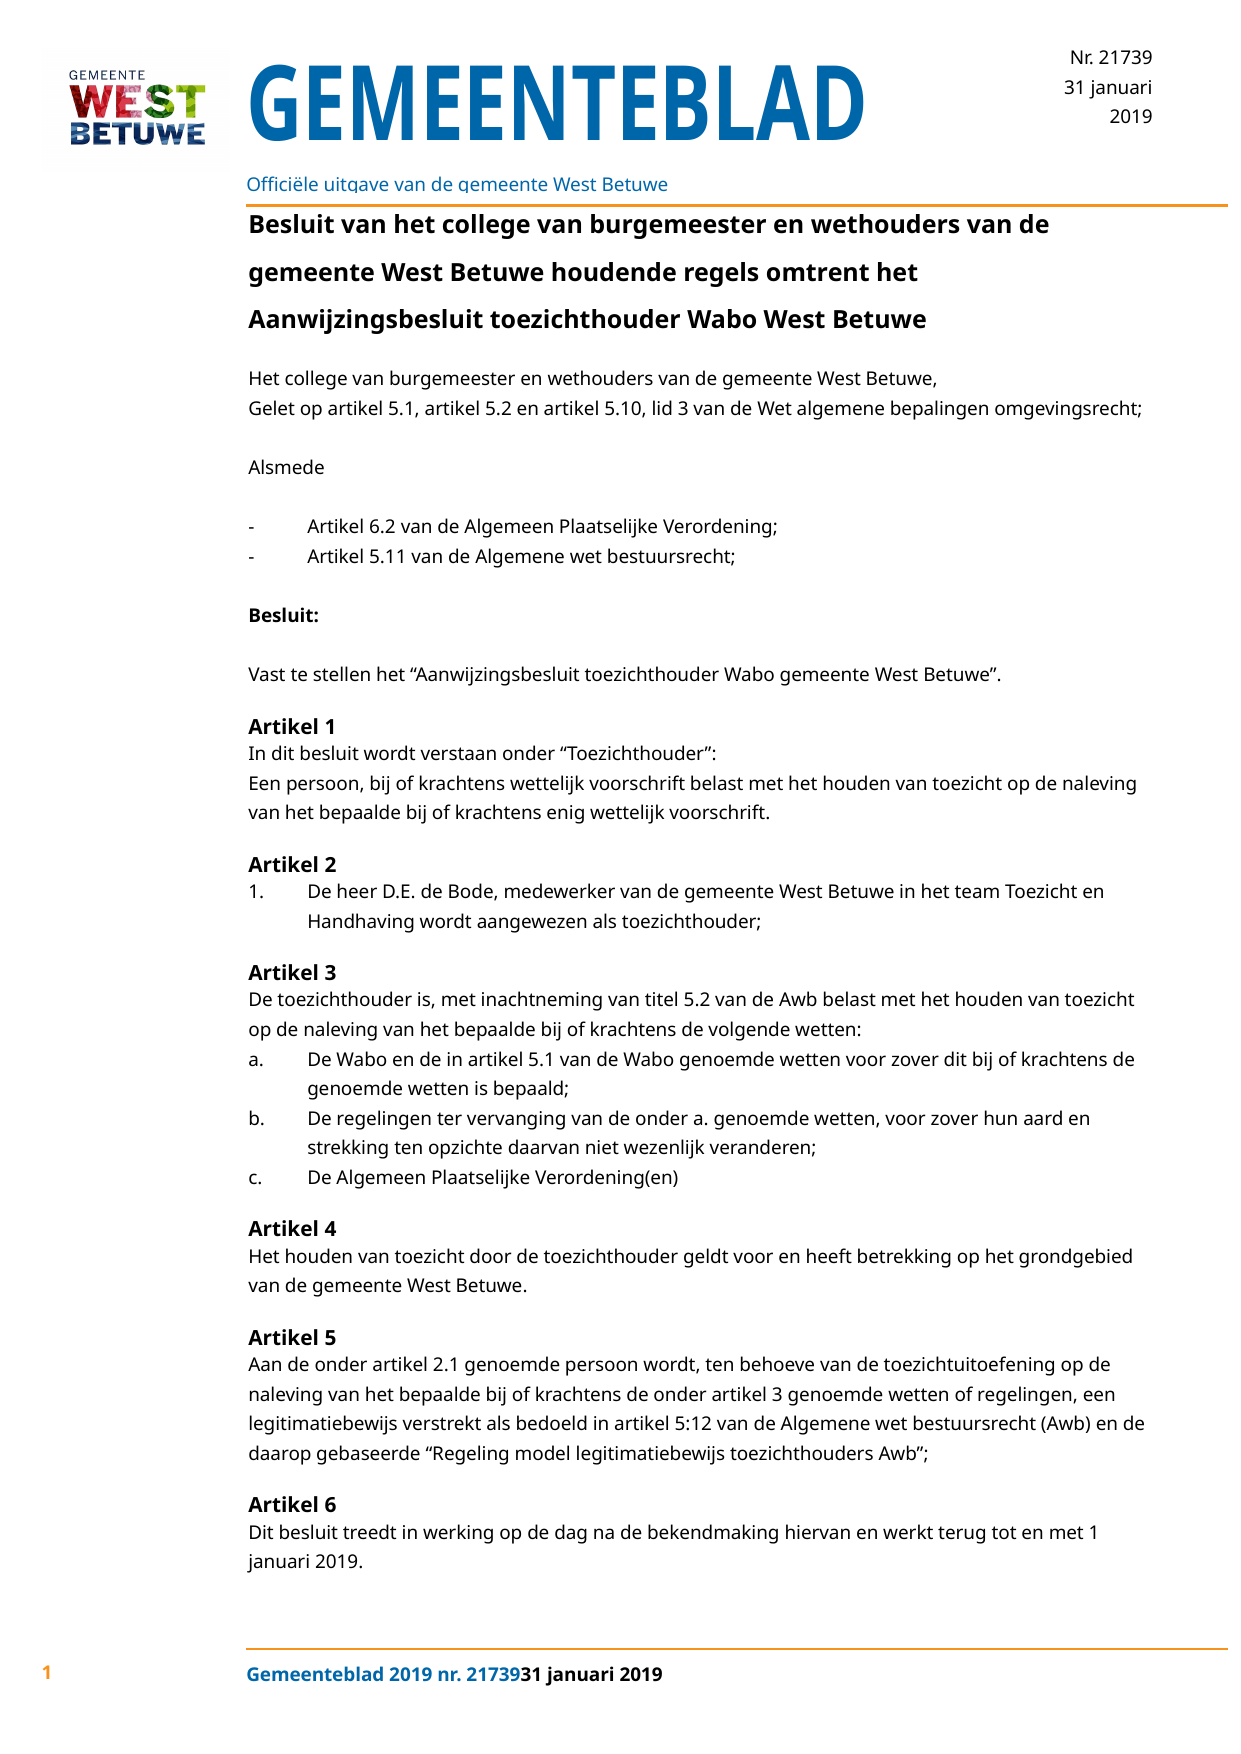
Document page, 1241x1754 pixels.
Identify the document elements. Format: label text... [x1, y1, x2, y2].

text Artikel 1 [248, 712, 1152, 740]
list Artikel 5.11 van de Algemene wet bestuursrecht; [248, 543, 1152, 569]
text Het houden van toezicht door de toezichthouder geldt voor en heeft betrekking op het grondgebied van de gemeente West Betuwe. [248, 1243, 1152, 1298]
text De toezichthouder is, met inachtneming van titel 5.2 van de Awb belast met het houden van toezicht op de naleving van het bepaalde bij of krachtens de volgende wetten: [248, 987, 1152, 1042]
text Vast te stellen het “Aanwijzingsbesluit toezichthouder Wabo gemeente West Betuwe”. [248, 661, 1152, 687]
text Artikel 5 [248, 1323, 1152, 1351]
text Een persoon, bij of krachtens wettelijk voorschrift belast met het houden van toezicht op de naleving van het bepaalde bij of krachtens enig wettelijk voorschrift. [248, 770, 1152, 825]
text Het college van burgemeester en wethouders van de gemeente West Betuwe, [248, 366, 1152, 391]
text Artikel 2 [248, 850, 1152, 878]
list De Algemeen Plaatselijke Verordening(en) [248, 1164, 1152, 1190]
list De regelingen ter vervanging van de onder a. genoemde wetten, voor zover hun aard en strekking ten opzichte daarvan niet wezenlijk veranderen; [248, 1105, 1152, 1160]
text Aan de onder artikel 2.1 genoemde persoon wordt, ten behoeve van de toezichtuitoefening op de naleving van het bepaalde bij of krachtens de onder artikel 3 genoemde wetten of regelingen, een legitimatiebewijs verstrekt als bedoeld in artikel 5:12 van de Algemene wet bestuursrecht (Awb) en de daarop gebaseerde “Regeling model legitimatiebewijs toezichthouders Awb”; [248, 1351, 1152, 1466]
list De heer D.E. de Bode, medewerker van de gemeente West Betuwe in het team Toezicht en Handhaving wordt aangewezen als toezichthouder; [248, 878, 1152, 933]
list De Wabo en de in artikel 5.1 van de Wabo genoemde wetten voor zover dit bij of krachtens de genoemde wetten is bepaald; [248, 1046, 1152, 1101]
text Gelet op artikel 5.1, artikel 5.2 en artikel 5.10, lid 3 van de Wet algemene bepalingen omgevingsrecht; [248, 395, 1152, 421]
text Artikel 4 [248, 1214, 1152, 1243]
text Alsmede [248, 454, 1152, 480]
text Artikel 3 [248, 958, 1152, 987]
text In dit besluit wordt verstaan onder “Toezichthouder”: [248, 740, 1152, 766]
text Dit besluit treedt in werking op de dag na de bekendmaking hiervan en werkt terug tot en met 1 januari 2019. [248, 1519, 1152, 1574]
text Besluit van het college van burgemeester en wethouders van de gemeente West Betuwe houdende regels omtrent het Aanwijzingsbesluit toezichthouder Wabo West Betuwe [248, 207, 1152, 336]
text Artikel 6 [248, 1491, 1152, 1519]
picture [41, 47, 231, 172]
list Artikel 6.2 van de Algemeen Plaatselijke Verordening; [248, 513, 1152, 539]
text Besluit: [248, 602, 1152, 628]
